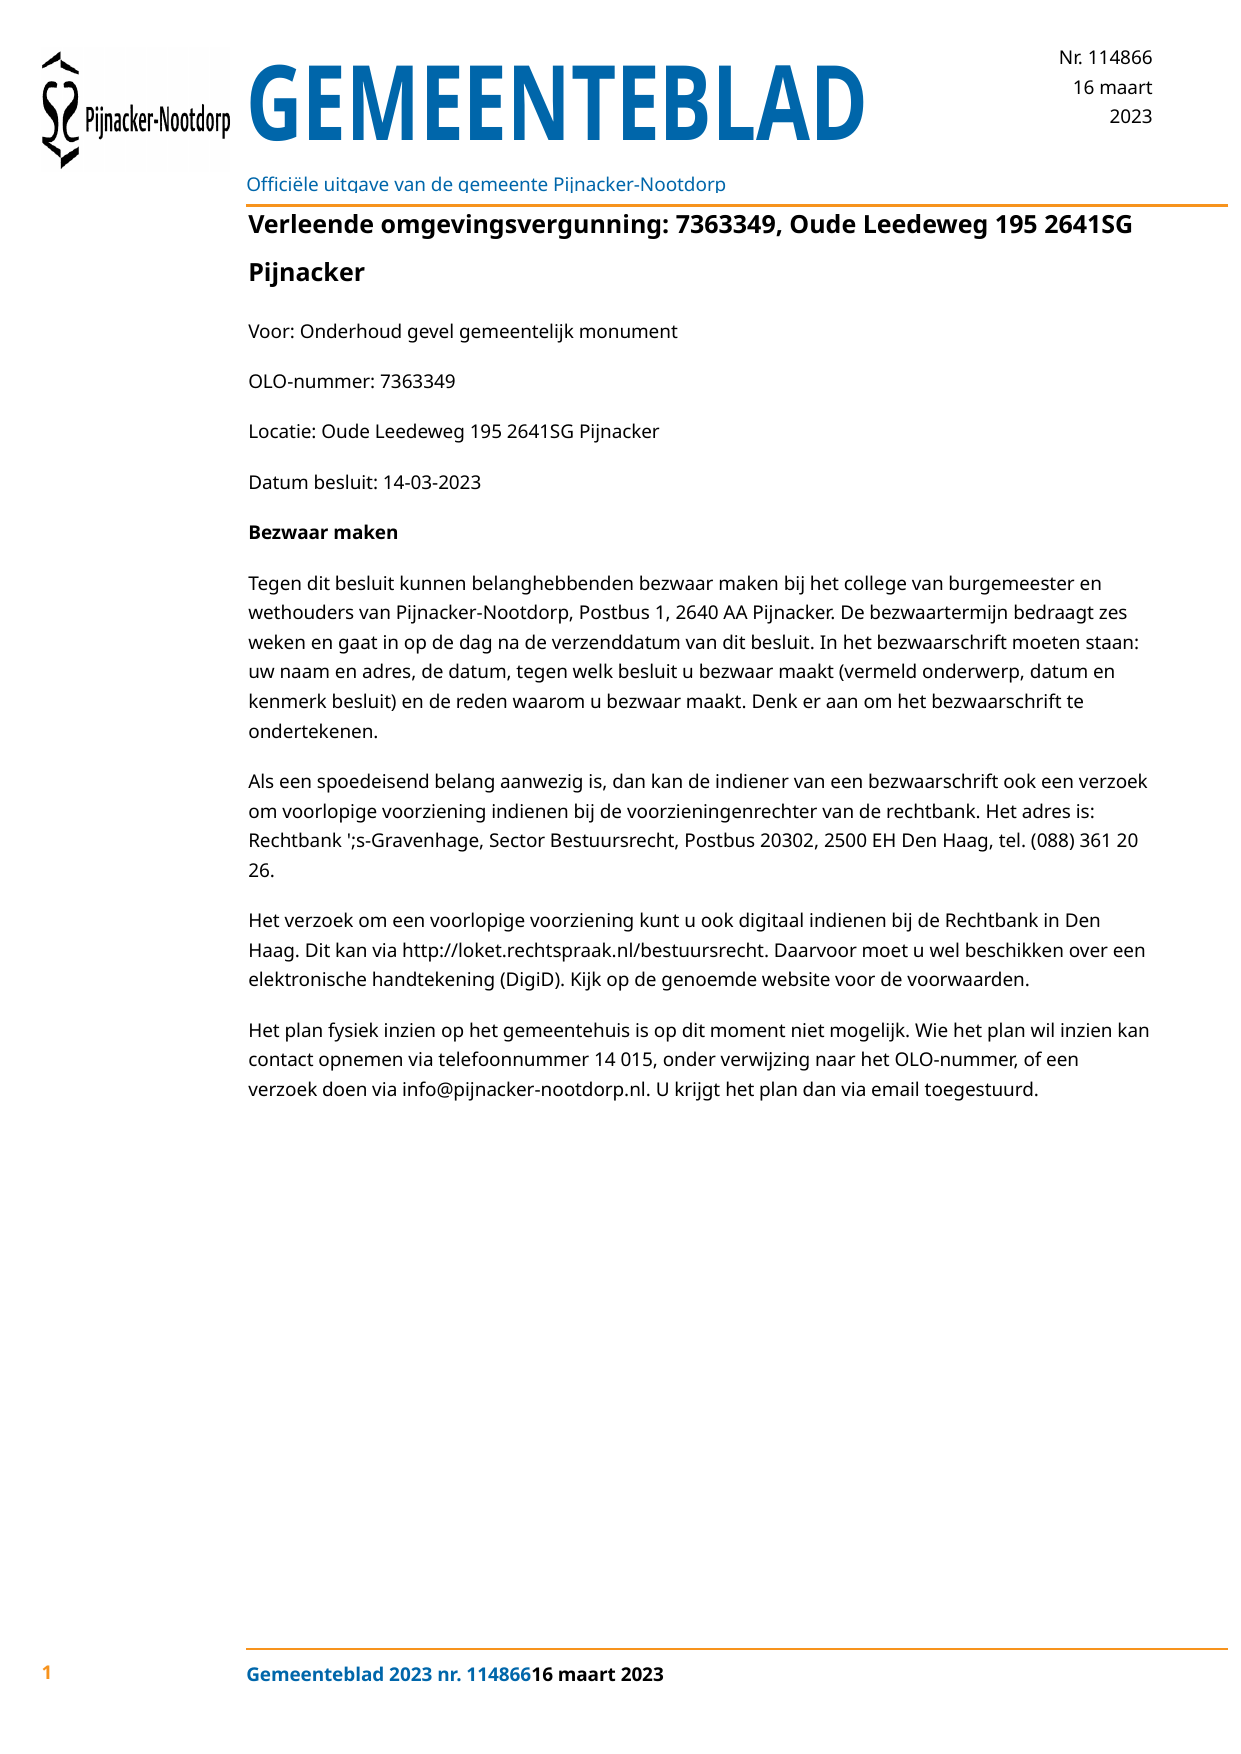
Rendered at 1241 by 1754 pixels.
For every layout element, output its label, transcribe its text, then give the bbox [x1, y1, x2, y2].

text Het verzoek om een voorlopige voorziening kunt u ook digitaal indienen bij de Rechtbank in Den Haag. Dit kan via http://loket.rechtspraak.nl/bestuursrecht. Daarvoor moet u wel beschikken over een elektronische handtekening (DigiD). Kijk op de genoemde website voor de voorwaarden. [248, 907, 1152, 992]
text Locatie: Oude Leedeweg 195 2641SG Pijnacker [248, 419, 1152, 444]
picture [41, 47, 231, 172]
text OLO-nummer: 7363349 [248, 368, 1152, 394]
text Het plan fysiek inzien op het gemeentehuis is op dit moment niet mogelijk. Wie het plan wil inzien kan contact opnemen via telefoonnummer 14 015, onder verwijzing naar het OLO-nummer, of een verzoek doen via info@pijnacker-nootdorp.nl. U krijgt het plan dan via email toegestuurd. [248, 1017, 1152, 1102]
text Tegen dit besluit kunnen belanghebbenden bezwaar maken bij het college van burgemeester en wethouders van Pijnacker-Nootdorp, Postbus 1, 2640 AA Pijnacker. De bezwaartermijn bedraagt zes weken en gaat in op de dag na de verzenddatum van dit besluit. In het bezwaarschrift moeten staan: uw naam en adres, de datum, tegen welk besluit u bezwaar maakt (vermeld onderwerp, datum en kenmerk besluit) en de reden waarom u bezwaar maakt. Denk er aan om het bezwaarschrift te ondertekenen. [248, 570, 1152, 744]
text Datum besluit: 14-03-2023 [248, 469, 1152, 495]
text Verleende omgevingsvergunning: 7363349, Oude Leedeweg 195 2641SG Pijnacker [248, 207, 1152, 288]
text Bezwaar maken [248, 519, 1152, 545]
text Als een spoedeisend belang aanwezig is, dan kan de indiener van een bezwaarschrift ook een verzoek om voorlopige voorziening indienen bij de voorzieningenrechter van de rechtbank. Het adres is: Rechtbank ';s-Gravenhage, Sector Bestuursrecht, Postbus 20302, 2500 EH Den Haag, tel. (088) 361 20 26. [248, 768, 1152, 883]
text Voor: Onderhoud gevel gemeentelijk monument [248, 318, 1152, 344]
